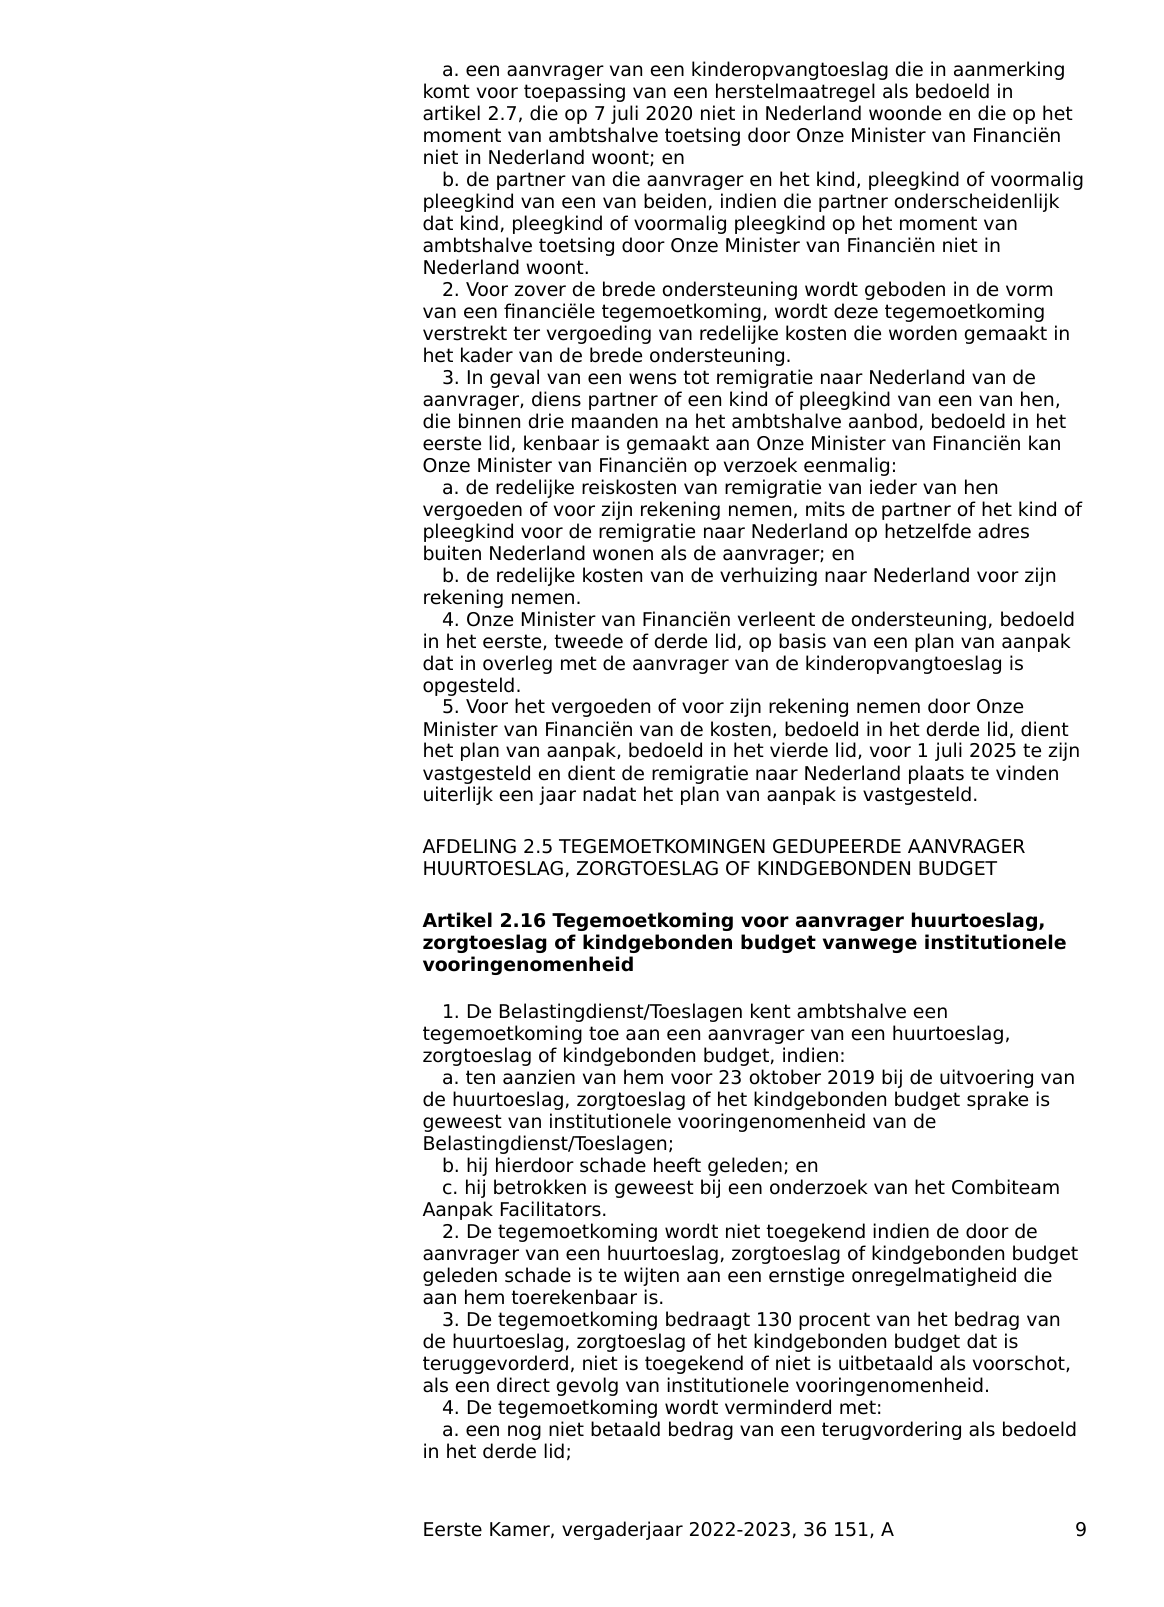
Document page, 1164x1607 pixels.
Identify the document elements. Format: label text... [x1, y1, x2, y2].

text 3. In geval van een wens tot remigratie naar Nederland van de aanvrager, diens partner of een kind of pleegkind van een van hen, die binnen drie maanden na het ambtshalve aanbod, bedoeld in het eerste lid, kenbaar is gemaakt aan Onze Minister van Financiën kan Onze Minister van Financiën op verzoek eenmalig: [422, 367, 1087, 477]
text 5. Voor het vergoeden of voor zijn rekening nemen door Onze Minister van Financiën van de kosten, bedoeld in het derde lid, dient het plan van aanpak, bedoeld in het vierde lid, voor 1 juli 2025 te zijn vastgesteld en dient de remigratie naar Nederland plaats te vinden uiterlijk een jaar nadat het plan van aanpak is vastgesteld. [422, 696, 1087, 806]
text a. een nog niet betaald bedrag van een terugvordering als bedoeld in het derde lid; [422, 1419, 1087, 1463]
text b. hij hierdoor schade heeft geleden; en [422, 1155, 1087, 1177]
text 4. De tegemoetkoming wordt verminderd met: [422, 1397, 1087, 1419]
text 4. Onze Minister van Financiën verleent de ondersteuning, bedoeld in het eerste, tweede of derde lid, op basis van een plan van aanpak dat in overleg met de aanvrager van de kinderopvangtoeslag is opgesteld. [422, 608, 1087, 696]
text 2. Voor zover de brede ondersteuning wordt geboden in de vorm van een financiële tegemoetkoming, wordt deze tegemoetkoming verstrekt ter vergoeding van redelijke kosten die worden gemaakt in het kader van de brede ondersteuning. [422, 279, 1087, 367]
text 2. De tegemoetkoming wordt niet toegekend indien de door de aanvrager van een huurtoeslag, zorgtoeslag of kindgebonden budget geleden schade is te wijten aan een ernstige onregelmatigheid die aan hem toerekenbaar is. [422, 1221, 1087, 1309]
subtitle AFDELING 2.5 TEGEMOETKOMINGEN GEDUPEERDE AANVRAGER HUURTOESLAG, ZORGTOESLAG OF KINDGEBONDEN BUDGET [422, 836, 1087, 880]
text c. hij betrokken is geweest bij een onderzoek van het Combiteam Aanpak Facilitators. [422, 1177, 1087, 1221]
subtitle Artikel 2.16 Tegemoetkoming voor aanvrager huurtoeslag, zorgtoeslag of kindgebonden budget vanwege institutionele vooringenomenheid [422, 910, 1087, 976]
text b. de redelijke kosten van de verhuizing naar Nederland voor zijn rekening nemen. [422, 564, 1087, 608]
text 1. De Belastingdienst/Toeslagen kent ambtshalve een tegemoetkoming toe aan een aanvrager van een huurtoeslag, zorgtoeslag of kindgebonden budget, indien: [422, 1001, 1087, 1067]
text a. een aanvrager van een kinderopvangtoeslag die in aanmerking komt voor toepassing van een herstelmaatregel als bedoeld in artikel 2.7, die op 7 juli 2020 niet in Nederland woonde en die op het moment van ambtshalve toetsing door Onze Minister van Financiën niet in Nederland woont; en [422, 59, 1087, 169]
text a. ten aanzien van hem voor 23 oktober 2019 bij de uitvoering van de huurtoeslag, zorgtoeslag of het kindgebonden budget sprake is geweest van institutionele vooringenomenheid van de Belastingdienst/Toeslagen; [422, 1067, 1087, 1155]
text b. de partner van die aanvrager en het kind, pleegkind of voormalig pleegkind van een van beiden, indien die partner onderscheidenlijk dat kind, pleegkind of voormalig pleegkind op het moment van ambtshalve toetsing door Onze Minister van Financiën niet in Nederland woont. [422, 169, 1087, 279]
text a. de redelijke reiskosten van remigratie van ieder van hen vergoeden of voor zijn rekening nemen, mits de partner of het kind of pleegkind voor de remigratie naar Nederland op hetzelfde adres buiten Nederland wonen als de aanvrager; en [422, 477, 1087, 564]
text 3. De tegemoetkoming bedraagt 130 procent van het bedrag van de huurtoeslag, zorgtoeslag of het kindgebonden budget dat is teruggevorderd, niet is toegekend of niet is uitbetaald als voorschot, als een direct gevolg van institutionele vooringenomenheid. [422, 1309, 1087, 1397]
